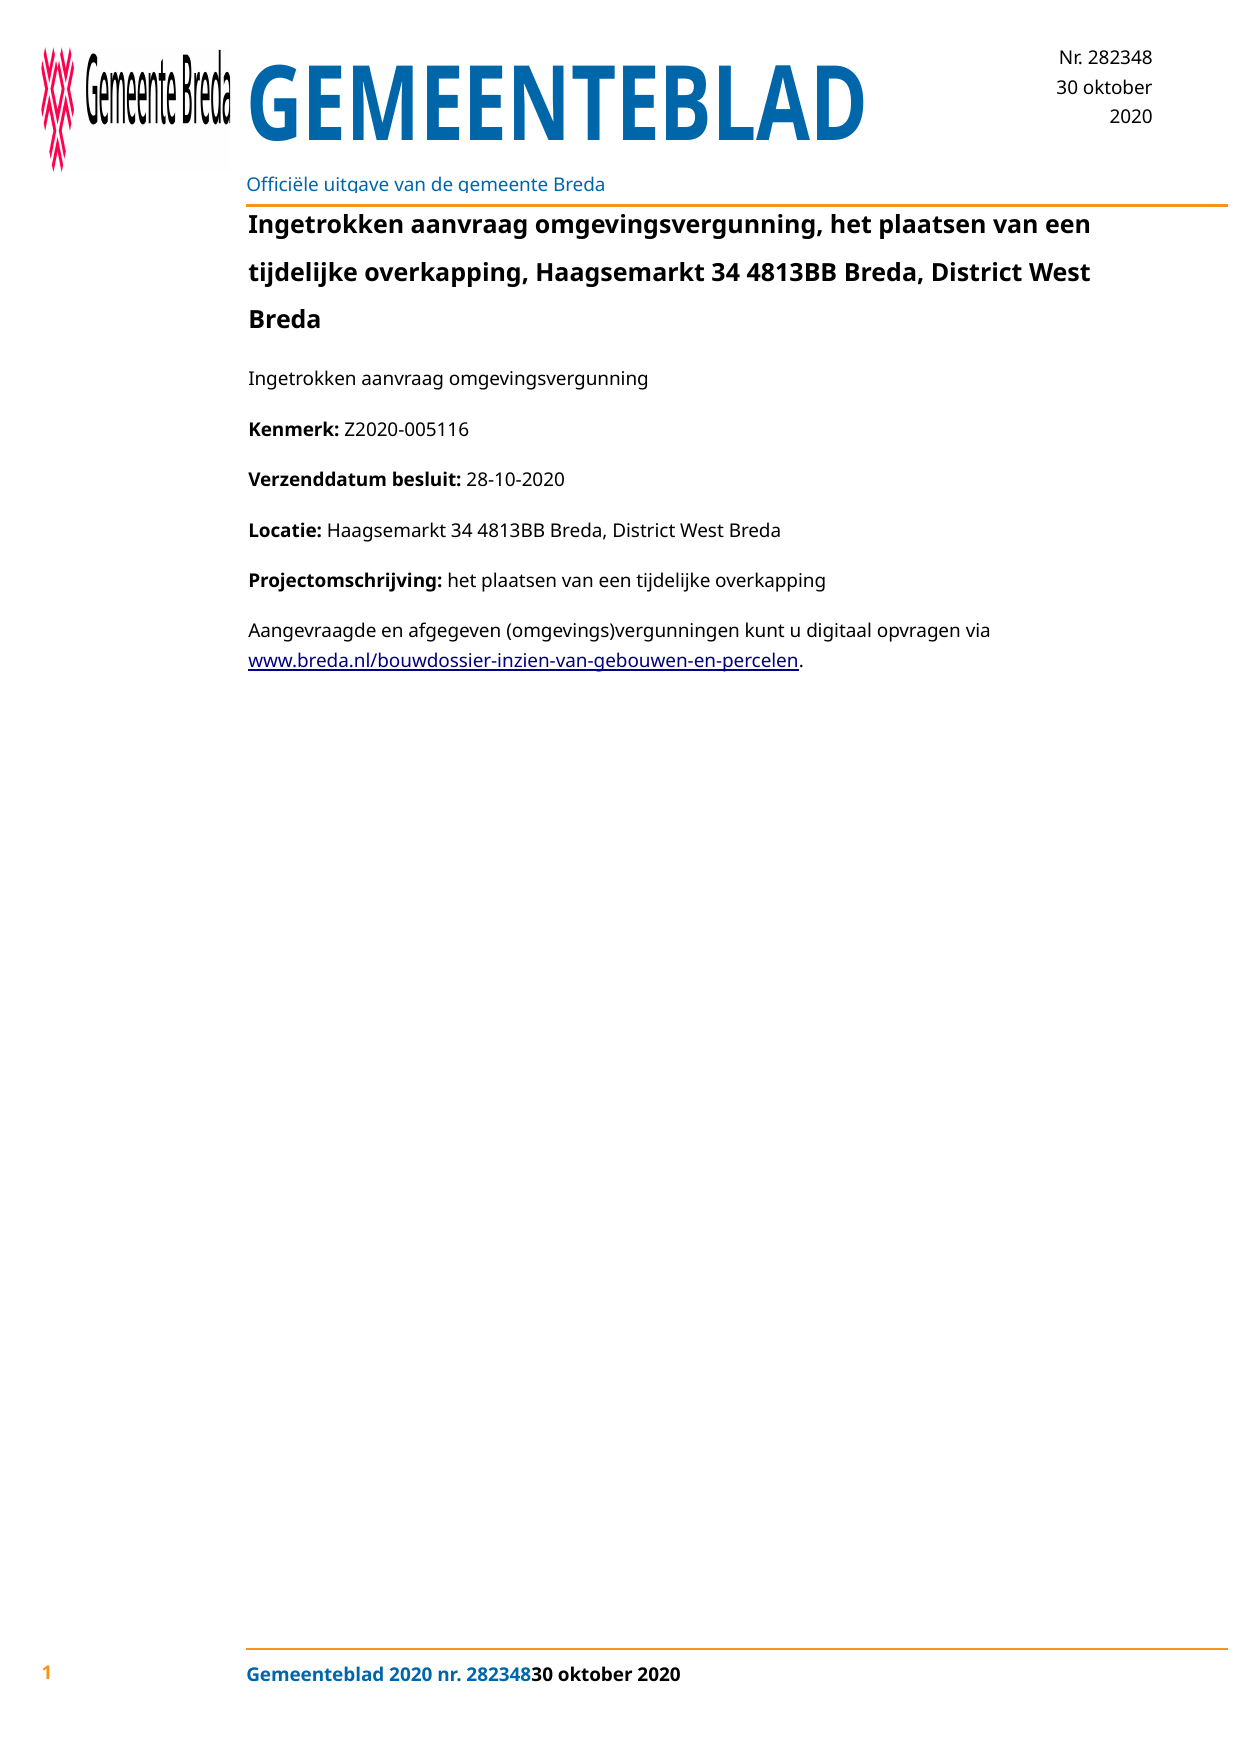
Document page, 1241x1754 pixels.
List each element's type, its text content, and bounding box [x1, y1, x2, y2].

text Kenmerk: Z2020-005116 [248, 416, 1152, 442]
text Aangevraagde en afgegeven (omgevings)vergunningen kunt u digitaal opvragen via www.breda.nl/bouwdossier-inzien-van-gebouwen-en-percelen. [248, 618, 1152, 673]
text Ingetrokken aanvraag omgevingsvergunning [248, 366, 1152, 391]
text Locatie: Haagsemarkt 34 4813BB Breda, District West Breda [248, 517, 1152, 542]
text Projectomschrijving: het plaatsen van een tijdelijke overkapping [248, 567, 1152, 593]
picture [41, 47, 231, 172]
text Verzenddatum besluit: 28-10-2020 [248, 466, 1152, 492]
text Ingetrokken aanvraag omgevingsvergunning, het plaatsen van een tijdelijke overkapping, Haagsemarkt 34 4813BB Breda, District West Breda [248, 207, 1152, 336]
